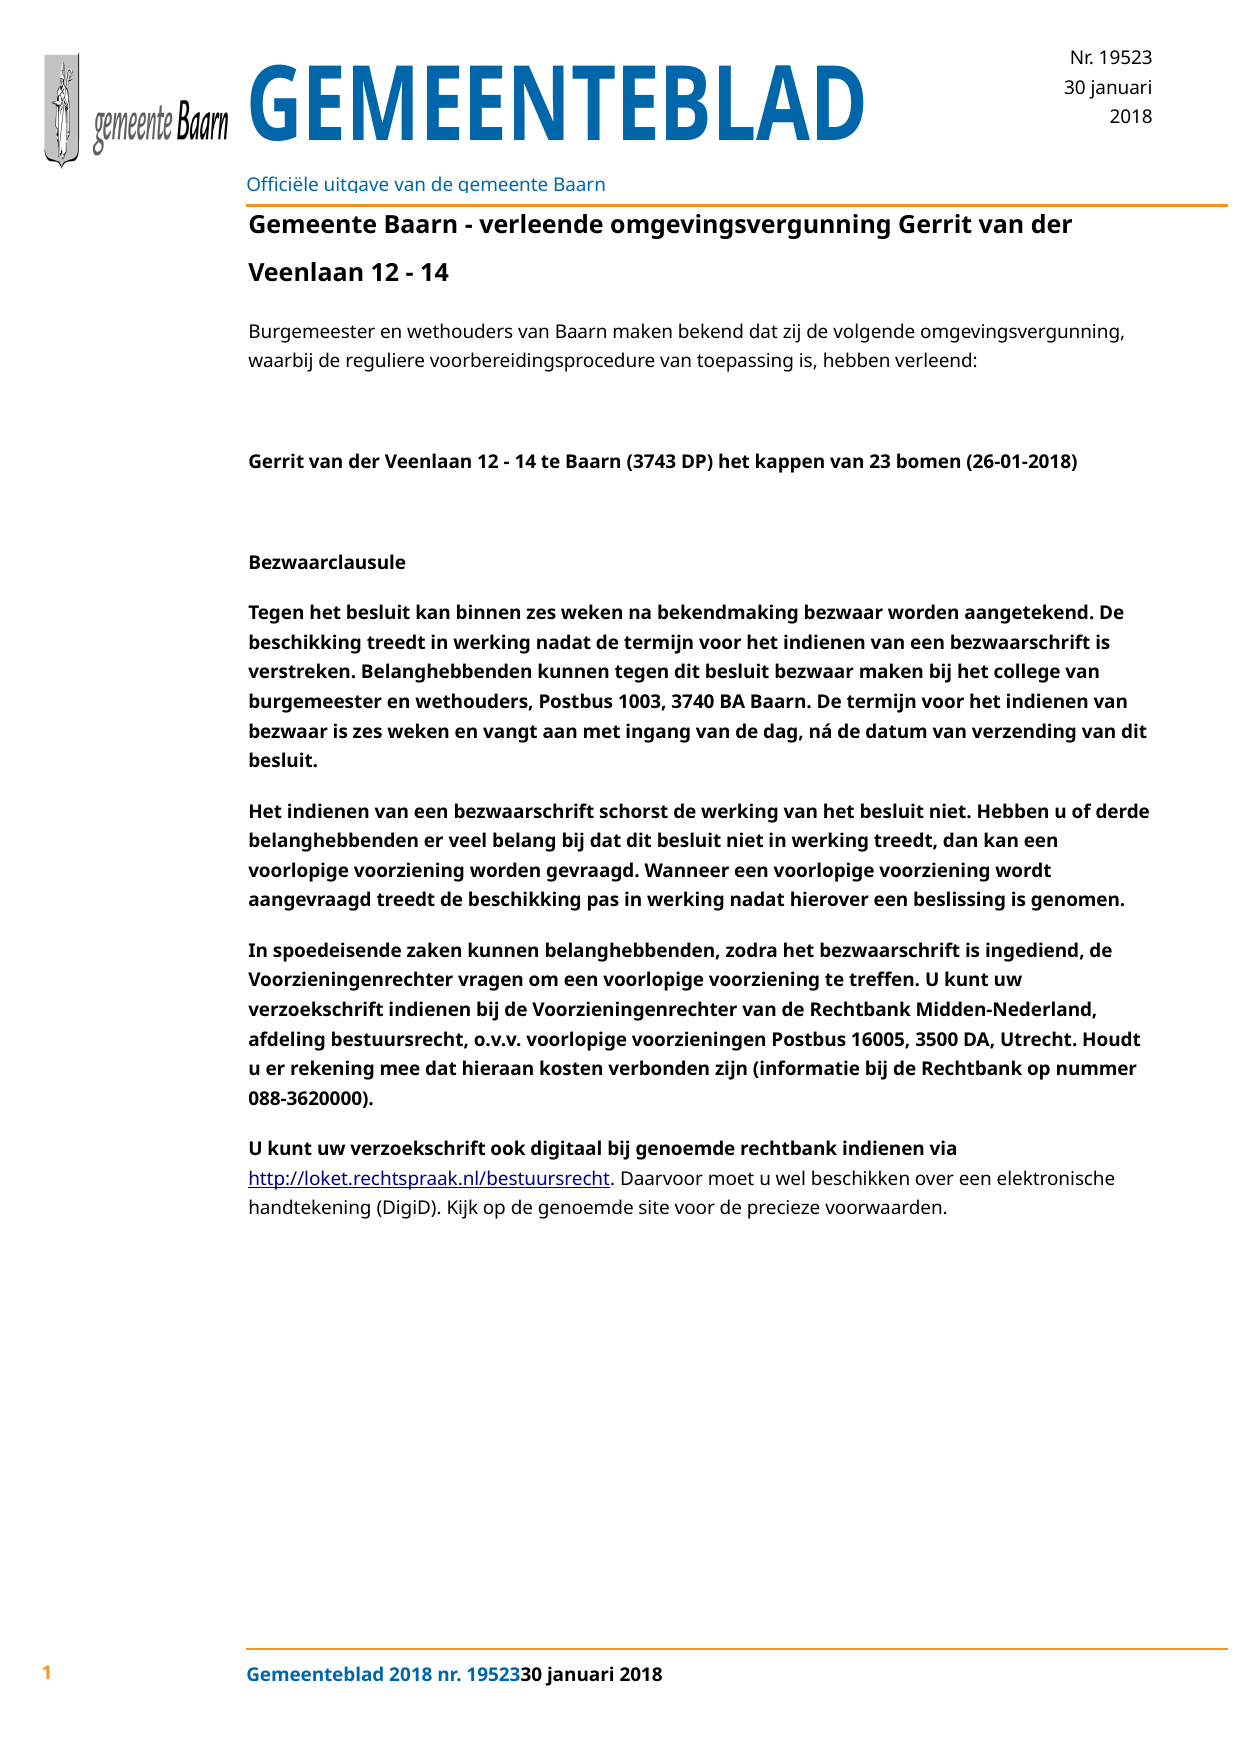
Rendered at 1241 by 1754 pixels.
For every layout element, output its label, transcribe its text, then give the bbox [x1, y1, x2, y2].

text Gemeente Baarn - verleende omgevingsvergunning Gerrit van der Veenlaan 12 - 14 [248, 207, 1152, 288]
text Bezwaarclausule [248, 549, 1152, 575]
text Gerrit van der Veenlaan 12 - 14 te Baarn (3743 DP) het kappen van 23 bomen (26-01-2018) [248, 448, 1152, 474]
picture [41, 47, 231, 172]
text Burgemeester en wethouders van Baarn maken bekend dat zij de volgende omgevingsvergunning, waarbij de reguliere voorbereidingsprocedure van toepassing is, hebben verleend: [248, 318, 1152, 373]
text In spoedeisende zaken kunnen belanghebbenden, zodra het bezwaarschrift is ingediend, de Voorzieningenrechter vragen om een voorlopige voorziening te treffen. U kunt uw verzoekschrift indienen bij de Voorzieningenrechter van de Rechtbank Midden-Nederland, afdeling bestuursrecht, o.v.v. voorlopige voorzieningen Postbus 16005, 3500 DA, Utrecht. Houdt u er rekening mee dat hieraan kosten verbonden zijn (informatie bij de Rechtbank op nummer 088-3620000). [248, 937, 1152, 1111]
text U kunt uw verzoekschrift ook digitaal bij genoemde rechtbank indienen via http://loket.rechtspraak.nl/bestuursrecht. Daarvoor moet u wel beschikken over een elektronische handtekening (DigiD). Kijk op de genoemde site voor de precieze voorwaarden. [248, 1135, 1152, 1220]
text Het indienen van een bezwaarschrift schorst de werking van het besluit niet. Hebben u of derde belanghebbenden er veel belang bij dat dit besluit niet in werking treedt, dan kan een voorlopige voorziening worden gevraagd. Wanneer een voorlopige voorziening wordt aangevraagd treedt de beschikking pas in werking nadat hierover een beslissing is genomen. [248, 798, 1152, 912]
text Tegen het besluit kan binnen zes weken na bekendmaking bezwaar worden aangetekend. De beschikking treedt in werking nadat de termijn voor het indienen van een bezwaarschrift is verstreken. Belanghebbenden kunnen tegen dit besluit bezwaar maken bij het college van burgemeester en wethouders, Postbus 1003, 3740 BA Baarn. De termijn voor het indienen van bezwaar is zes weken en vangt aan met ingang van de dag, ná de datum van verzending van dit besluit. [248, 599, 1152, 773]
